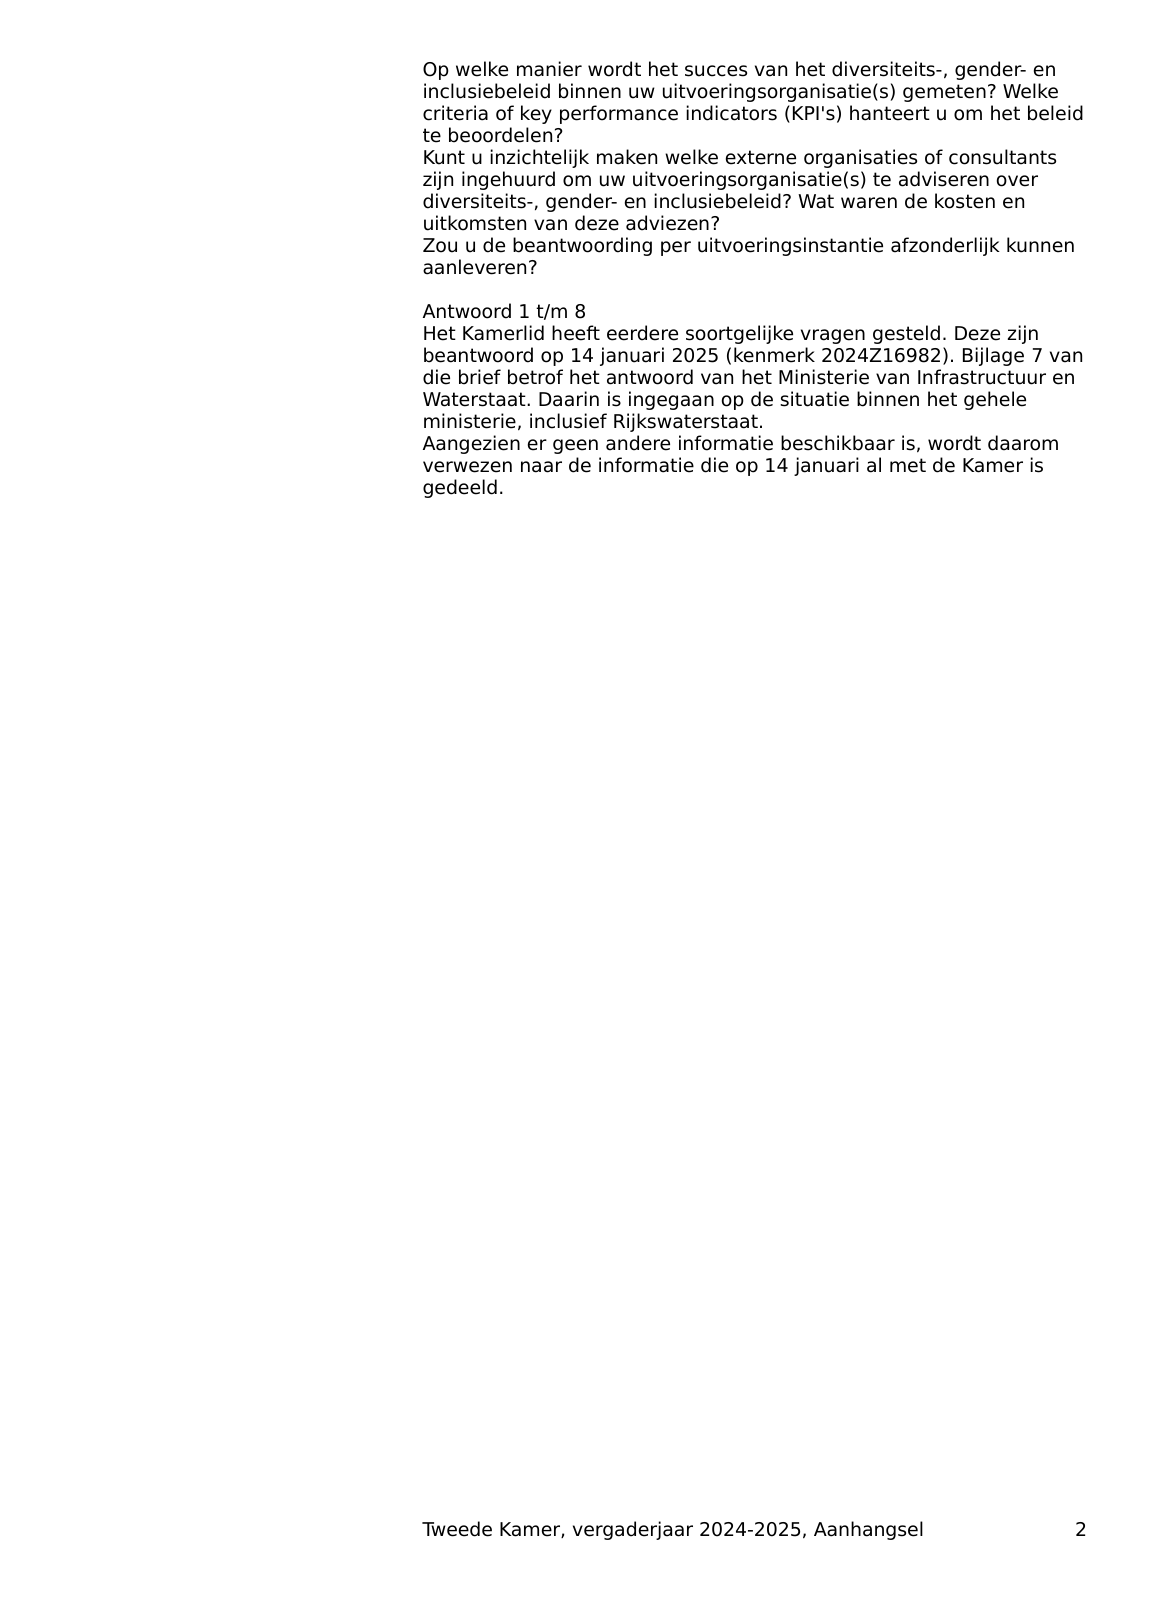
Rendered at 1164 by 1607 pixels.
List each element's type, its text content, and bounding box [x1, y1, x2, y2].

text Het Kamerlid heeft eerdere soortgelijke vragen gesteld. Deze zijn beantwoord op 14 januari 2025 (kenmerk 2024Z16982). Bijlage 7 van die brief betrof het antwoord van het Ministerie van Infrastructuur en Waterstaat. Daarin is ingegaan op de situatie binnen het gehele ministerie, inclusief Rijkswaterstaat. [422, 323, 1087, 433]
text Aangezien er geen andere informatie beschikbaar is, wordt daarom verwezen naar de informatie die op 14 januari al met de Kamer is gedeeld. [422, 433, 1087, 499]
text Kunt u inzichtelijk maken welke externe organisaties of consultants zijn ingehuurd om uw uitvoeringsorganisatie(s) te adviseren over diversiteits-, gender- en inclusiebeleid? Wat waren de kosten en uitkomsten van deze adviezen? [422, 147, 1087, 235]
text Op welke manier wordt het succes van het diversiteits-, gender- en inclusiebeleid binnen uw uitvoeringsorganisatie(s) gemeten? Welke criteria of key performance indicators (KPI's) hanteert u om het beleid te beoordelen? [422, 59, 1087, 147]
text Zou u de beantwoording per uitvoeringsinstantie afzonderlijk kunnen aanleveren? [422, 235, 1087, 279]
text Antwoord 1 t/m 8 [422, 301, 1087, 323]
